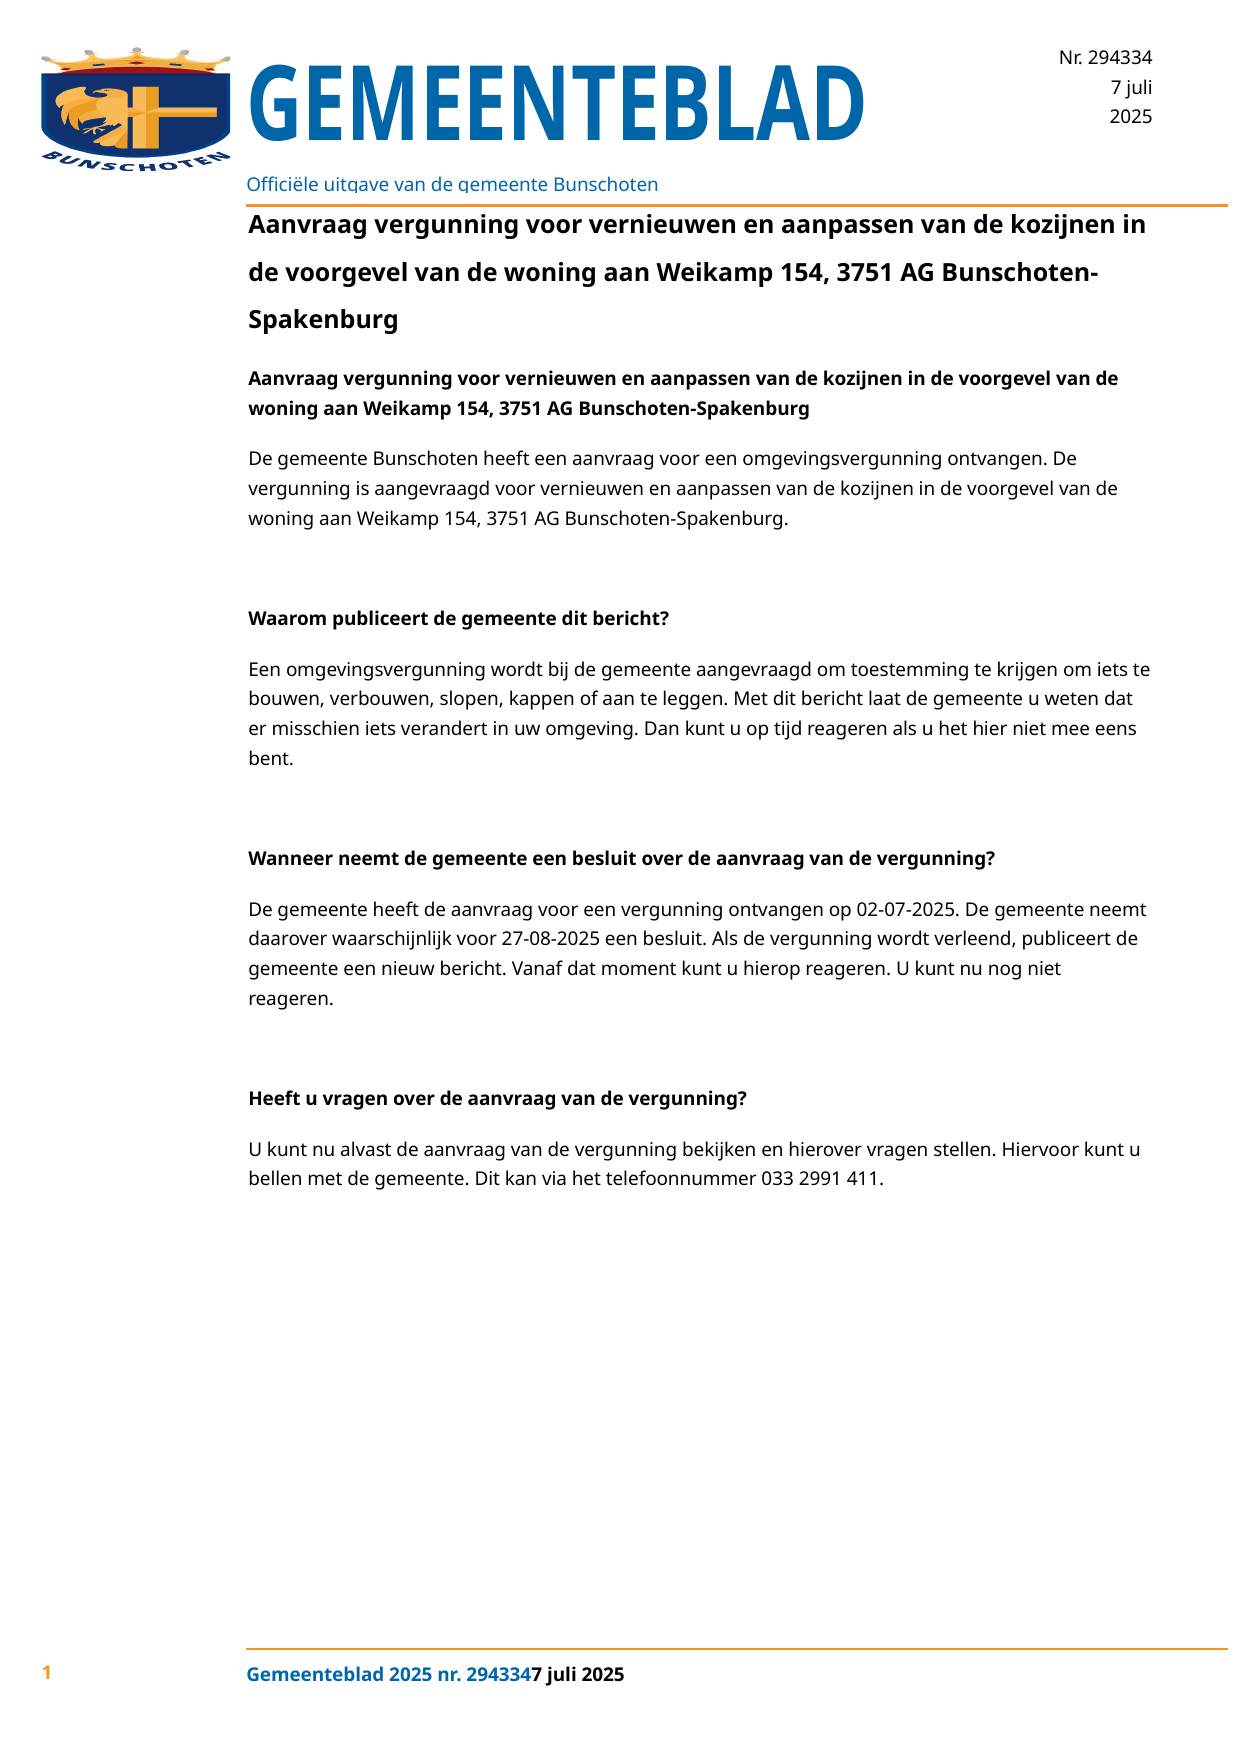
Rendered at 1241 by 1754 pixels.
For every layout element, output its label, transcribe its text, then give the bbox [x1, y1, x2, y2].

text Heeft u vragen over de aanvraag van de vergunning? [248, 1086, 1152, 1111]
text Waarom publiceert de gemeente dit bericht? [248, 606, 1152, 631]
text De gemeente heeft de aanvraag voor een vergunning ontvangen op 02-07-2025. De gemeente neemt daarover waarschijnlijk voor 27-08-2025 een besluit. Als de vergunning wordt verleend, publiceert de gemeente een nieuw bericht. Vanaf dat moment kunt u hierop reageren. U kunt nu nog niet reageren. [248, 896, 1152, 1010]
text Wanneer neemt de gemeente een besluit over de aanvraag van de vergunning? [248, 846, 1152, 871]
picture [41, 47, 231, 172]
text Een omgevingsvergunning wordt bij de gemeente aangevraagd om toestemming te krijgen om iets te bouwen, verbouwen, slopen, kappen of aan te leggen. Met dit bericht laat de gemeente u weten dat er misschien iets verandert in uw omgeving. Dan kunt u op tijd reageren als u het hier niet mee eens bent. [248, 656, 1152, 770]
text U kunt nu alvast de aanvraag van de vergunning bekijken en hierover vragen stellen. Hiervoor kunt u bellen met de gemeente. Dit kan via het telefoonnummer 033 2991 411. [248, 1136, 1152, 1191]
text De gemeente Bunschoten heeft een aanvraag voor een omgevingsvergunning ontvangen. De vergunning is aangevraagd voor vernieuwen en aanpassen van de kozijnen in de voorgevel van de woning aan Weikamp 154, 3751 AG Bunschoten-Spakenburg. [248, 446, 1152, 530]
text Aanvraag vergunning voor vernieuwen en aanpassen van de kozijnen in de voorgevel van de woning aan Weikamp 154, 3751 AG Bunschoten-Spakenburg [248, 366, 1152, 421]
text Aanvraag vergunning voor vernieuwen en aanpassen van de kozijnen in de voorgevel van de woning aan Weikamp 154, 3751 AG Bunschoten-Spakenburg [248, 207, 1152, 336]
